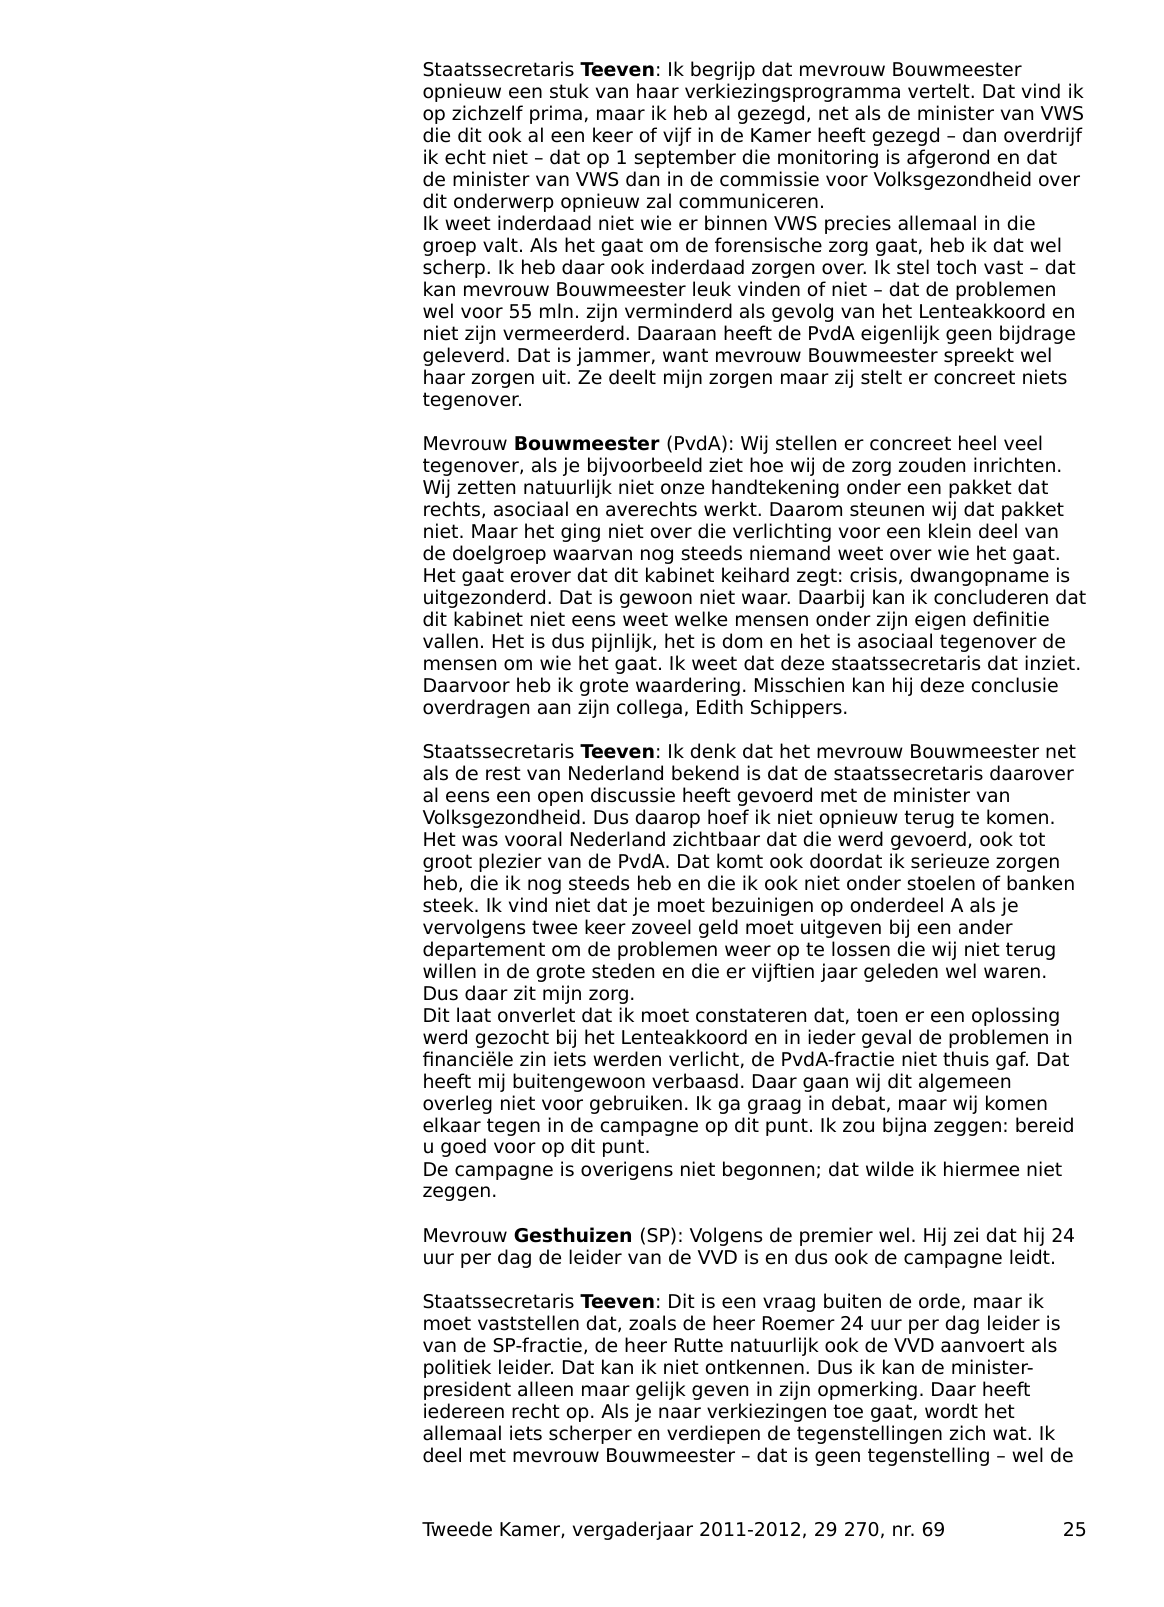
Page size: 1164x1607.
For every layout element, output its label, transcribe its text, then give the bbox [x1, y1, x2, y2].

text De campagne is overigens niet begonnen; dat wilde ik hiermee niet zeggen. [422, 1158, 1087, 1202]
text Dit laat onverlet dat ik moet constateren dat, toen er een oplossing werd gezocht bij het Lenteakkoord en in ieder geval de problemen in financiële zin iets werden verlicht, de PvdA-fractie niet thuis gaf. Dat heeft mij buitengewoon verbaasd. Daar gaan wij dit algemeen overleg niet voor gebruiken. Ik ga graag in debat, maar wij komen elkaar tegen in de campagne op dit punt. Ik zou bijna zeggen: bereid u goed voor op dit punt. [422, 1004, 1087, 1158]
text Ik weet inderdaad niet wie er binnen VWS precies allemaal in die groep valt. Als het gaat om de forensische zorg gaat, heb ik dat wel scherp. Ik heb daar ook inderdaad zorgen over. Ik stel toch vast – dat kan mevrouw Bouwmeester leuk vinden of niet – dat de problemen wel voor 55 mln. zijn verminderd als gevolg van het Lenteakkoord en niet zijn vermeerderd. Daaraan heeft de PvdA eigenlijk geen bijdrage geleverd. Dat is jammer, want mevrouw Bouwmeester spreekt wel haar zorgen uit. Ze deelt mijn zorgen maar zij stelt er concreet niets tegenover. [422, 213, 1087, 411]
text Staatssecretaris Teeven: Ik denk dat het mevrouw Bouwmeester net als de rest van Nederland bekend is dat de staatssecretaris daarover al eens een open discussie heeft gevoerd met de minister van Volksgezondheid. Dus daarop hoef ik niet opnieuw terug te komen. Het was vooral Nederland zichtbaar dat die werd gevoerd, ook tot groot plezier van de PvdA. Dat komt ook doordat ik serieuze zorgen heb, die ik nog steeds heb en die ik ook niet onder stoelen of banken steek. Ik vind niet dat je moet bezuinigen op onderdeel A als je vervolgens twee keer zoveel geld moet uitgeven bij een ander departement om de problemen weer op te lossen die wij niet terug willen in de grote steden en die er vijftien jaar geleden wel waren. Dus daar zit mijn zorg. [422, 741, 1087, 1004]
text Staatssecretaris Teeven: Dit is een vraag buiten de orde, maar ik moet vaststellen dat, zoals de heer Roemer 24 uur per dag leider is van de SP-fractie, de heer Rutte natuurlijk ook de VVD aanvoert als politiek leider. Dat kan ik niet ontkennen. Dus ik kan de minister-president alleen maar gelijk geven in zijn opmerking. Daar heeft iedereen recht op. Als je naar verkiezingen toe gaat, wordt het allemaal iets scherper en verdiepen de tegenstellingen zich wat. Ik deel met mevrouw Bouwmeester – dat is geen tegenstelling – wel de [422, 1291, 1087, 1467]
text Mevrouw Gesthuizen (SP): Volgens de premier wel. Hij zei dat hij 24 uur per dag de leider van de VVD is en dus ook de campagne leidt. [422, 1224, 1087, 1268]
text Staatssecretaris Teeven: Ik begrijp dat mevrouw Bouwmeester opnieuw een stuk van haar verkiezingsprogramma vertelt. Dat vind ik op zichzelf prima, maar ik heb al gezegd, net als de minister van VWS die dit ook al een keer of vijf in de Kamer heeft gezegd – dan overdrijf ik echt niet – dat op 1 september die monitoring is afgerond en dat de minister van VWS dan in de commissie voor Volksgezondheid over dit onderwerp opnieuw zal communiceren. [422, 59, 1087, 213]
text Mevrouw Bouwmeester (PvdA): Wij stellen er concreet heel veel tegenover, als je bijvoorbeeld ziet hoe wij de zorg zouden inrichten. Wij zetten natuurlijk niet onze handtekening onder een pakket dat rechts, asociaal en averechts werkt. Daarom steunen wij dat pakket niet. Maar het ging niet over die verlichting voor een klein deel van de doelgroep waarvan nog steeds niemand weet over wie het gaat. Het gaat erover dat dit kabinet keihard zegt: crisis, dwangopname is uitgezonderd. Dat is gewoon niet waar. Daarbij kan ik concluderen dat dit kabinet niet eens weet welke mensen onder zijn eigen definitie vallen. Het is dus pijnlijk, het is dom en het is asociaal tegenover de mensen om wie het gaat. Ik weet dat deze staatssecretaris dat inziet. Daarvoor heb ik grote waardering. Misschien kan hij deze conclusie overdragen aan zijn collega, Edith Schippers. [422, 433, 1087, 719]
